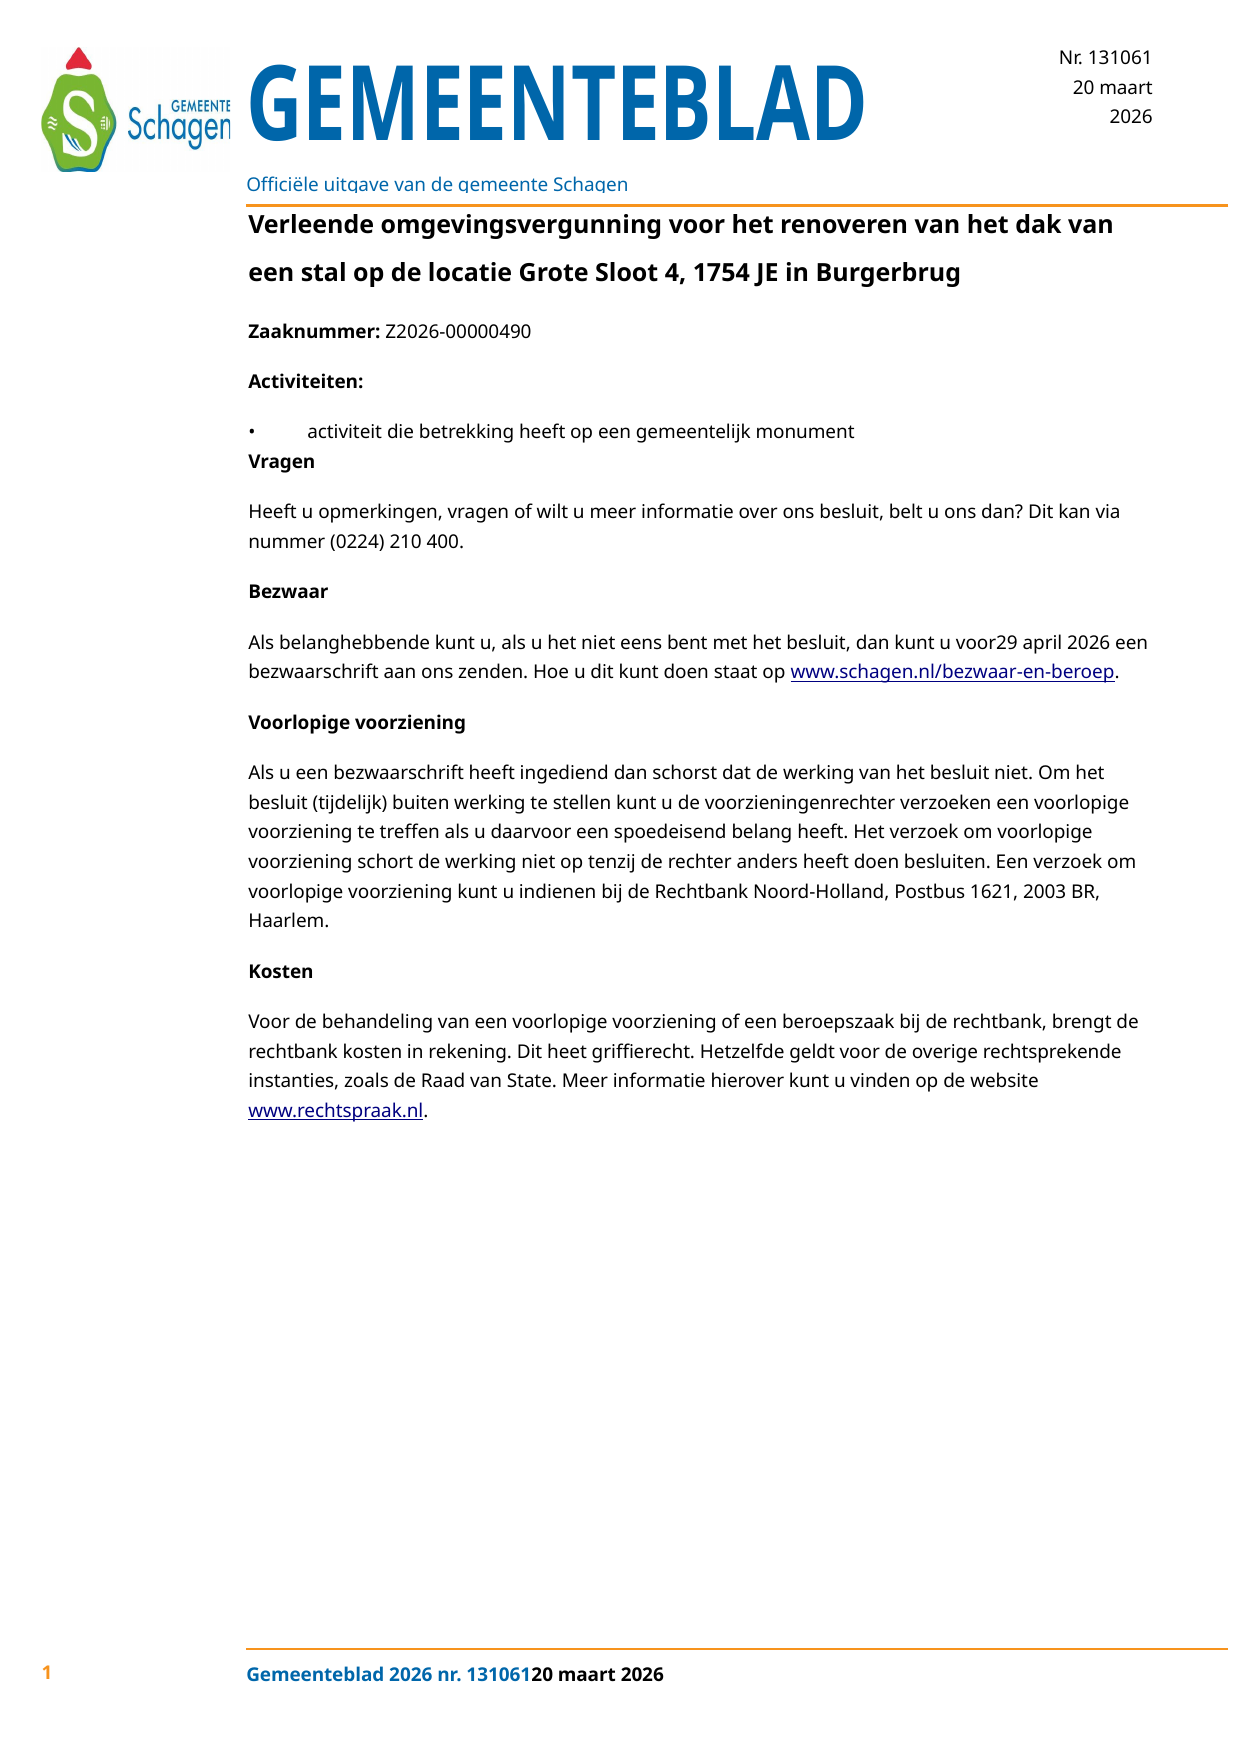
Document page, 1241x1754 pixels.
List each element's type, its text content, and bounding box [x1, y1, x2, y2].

text Als u een bezwaarschrift heeft ingediend dan schorst dat de werking van het besluit niet. Om het besluit (tijdelijk) buiten werking te stellen kunt u de voorzieningenrechter verzoeken een voorlopige voorziening te treffen als u daarvoor een spoedeisend belang heeft. Het verzoek om voorlopige voorziening schort de werking niet op tenzij de rechter anders heeft doen besluiten. Een verzoek om voorlopige voorziening kunt u indienen bij de Rechtbank Noord-Holland, Postbus 1621, 2003 BR, Haarlem. [248, 759, 1152, 933]
text Als belanghebbende kunt u, als u het niet eens bent met het besluit, dan kunt u voor29 april 2026 een bezwaarschrift aan ons zenden. Hoe u dit kunt doen staat op www.schagen.nl/bezwaar-en-beroep. [248, 629, 1152, 684]
text Kosten [248, 958, 1152, 984]
text Zaaknummer: Z2026-00000490 [248, 318, 1152, 344]
picture [41, 47, 231, 172]
text Bezwaar [248, 579, 1152, 604]
text Heeft u opmerkingen, vragen of wilt u meer informatie over ons besluit, belt u ons dan? Dit kan via nummer (0224) 210 400. [248, 499, 1152, 554]
text Voorlopige voorziening [248, 709, 1152, 735]
text Verleende omgevingsvergunning voor het renoveren van het dak van een stal op de locatie Grote Sloot 4, 1754 JE in Burgerbrug [248, 207, 1152, 288]
text Voor de behandeling van een voorlopige voorziening of een beroepszaak bij de rechtbank, brengt de rechtbank kosten in rekening. Dit heet griffierecht. Hetzelfde geldt voor de overige rechtsprekende instanties, zoals de Raad van State. Meer informatie hierover kunt u vinden op de website www.rechtspraak.nl. [248, 1008, 1152, 1123]
list activiteit die betrekking heeft op een gemeentelijk monument [248, 419, 1152, 444]
text Activiteiten: [248, 368, 1152, 394]
text Vragen [248, 448, 1152, 474]
